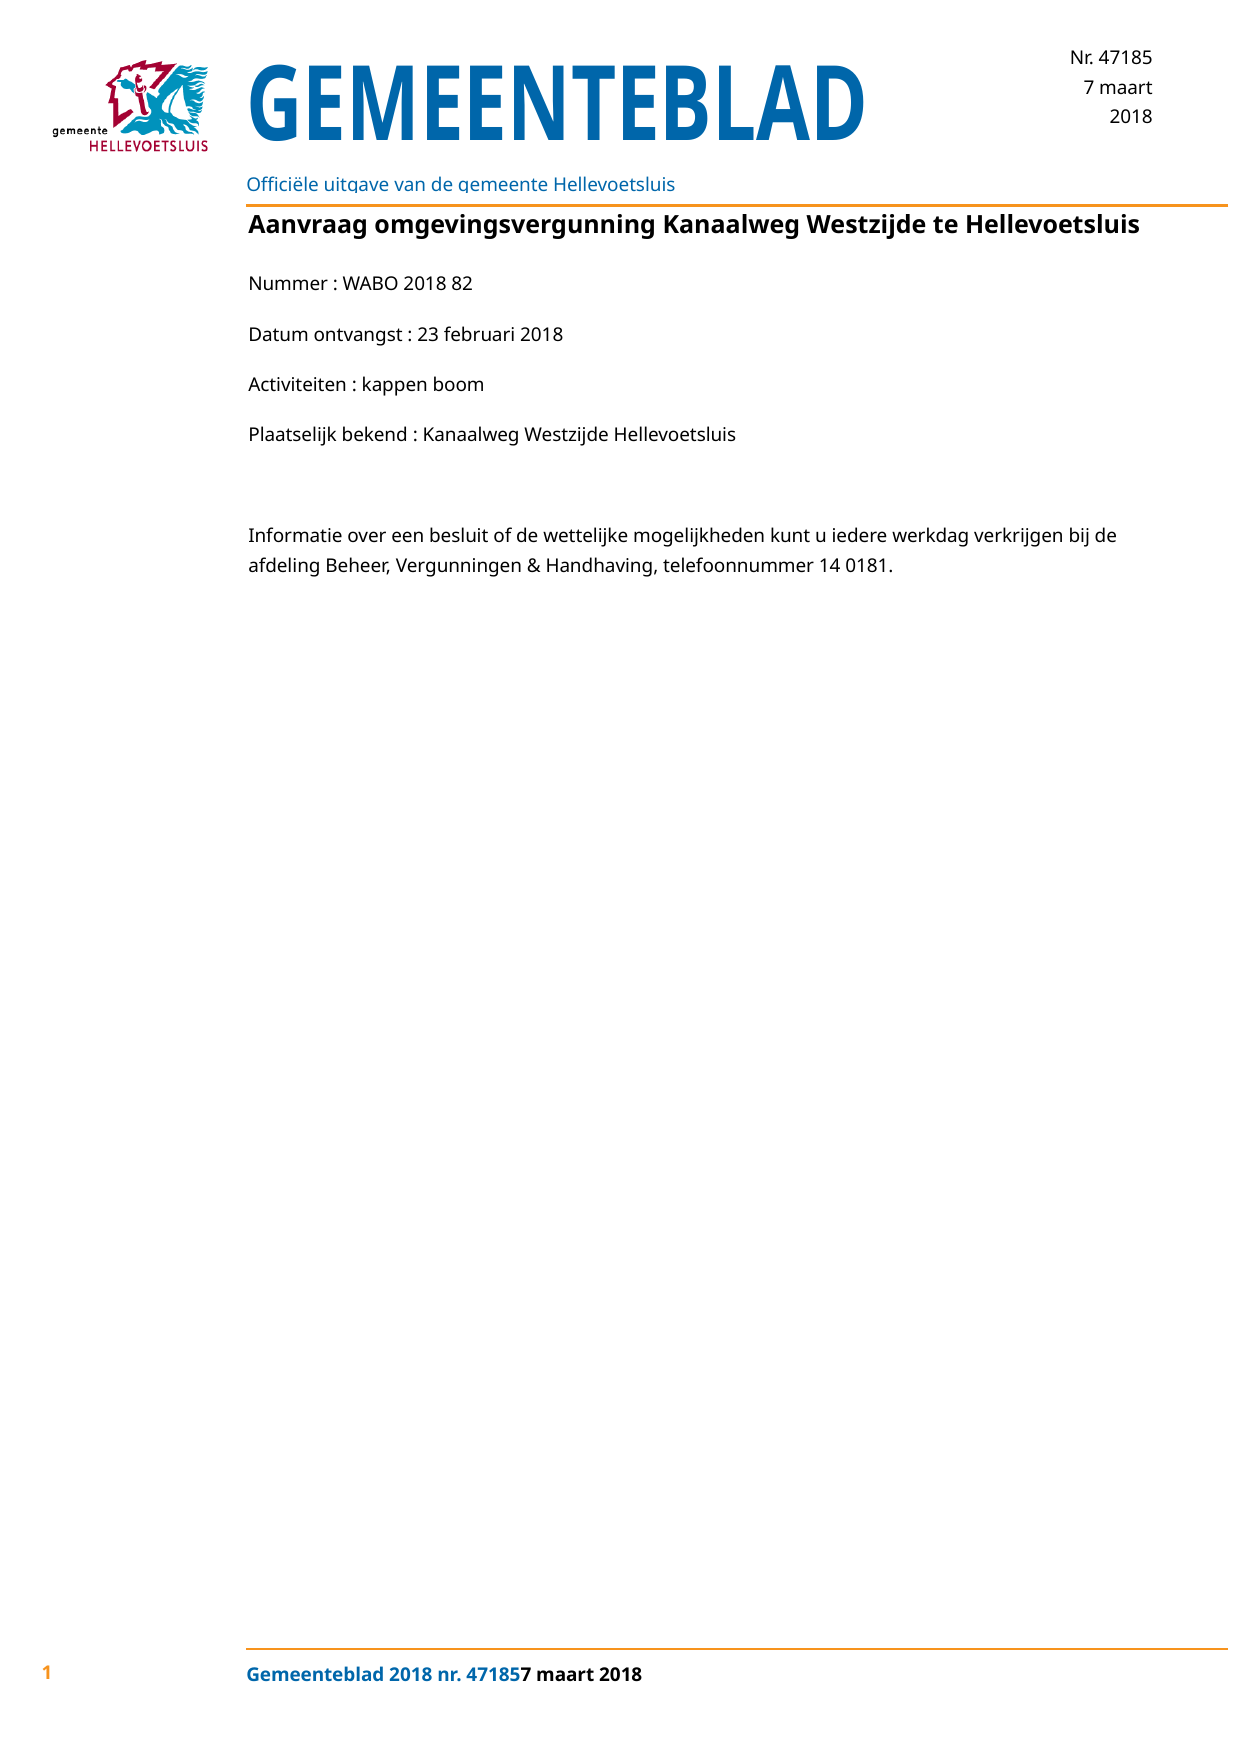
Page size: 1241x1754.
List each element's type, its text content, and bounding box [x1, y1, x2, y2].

text Aanvraag omgevingsvergunning Kanaalweg Westzijde te Hellevoetsluis [248, 207, 1152, 241]
picture [41, 47, 231, 172]
text Activiteiten : kappen boom [248, 371, 1152, 397]
text Datum ontvangst : 23 februari 2018 [248, 321, 1152, 346]
text Informatie over een besluit of de wettelijke mogelijkheden kunt u iedere werkdag verkrijgen bij de afdeling Beheer, Vergunningen & Handhaving, telefoonnummer 14 0181. [248, 522, 1152, 578]
text Plaatselijk bekend : Kanaalweg Westzijde Hellevoetsluis [248, 422, 1152, 447]
text Nummer : WABO 2018 82 [248, 270, 1152, 296]
